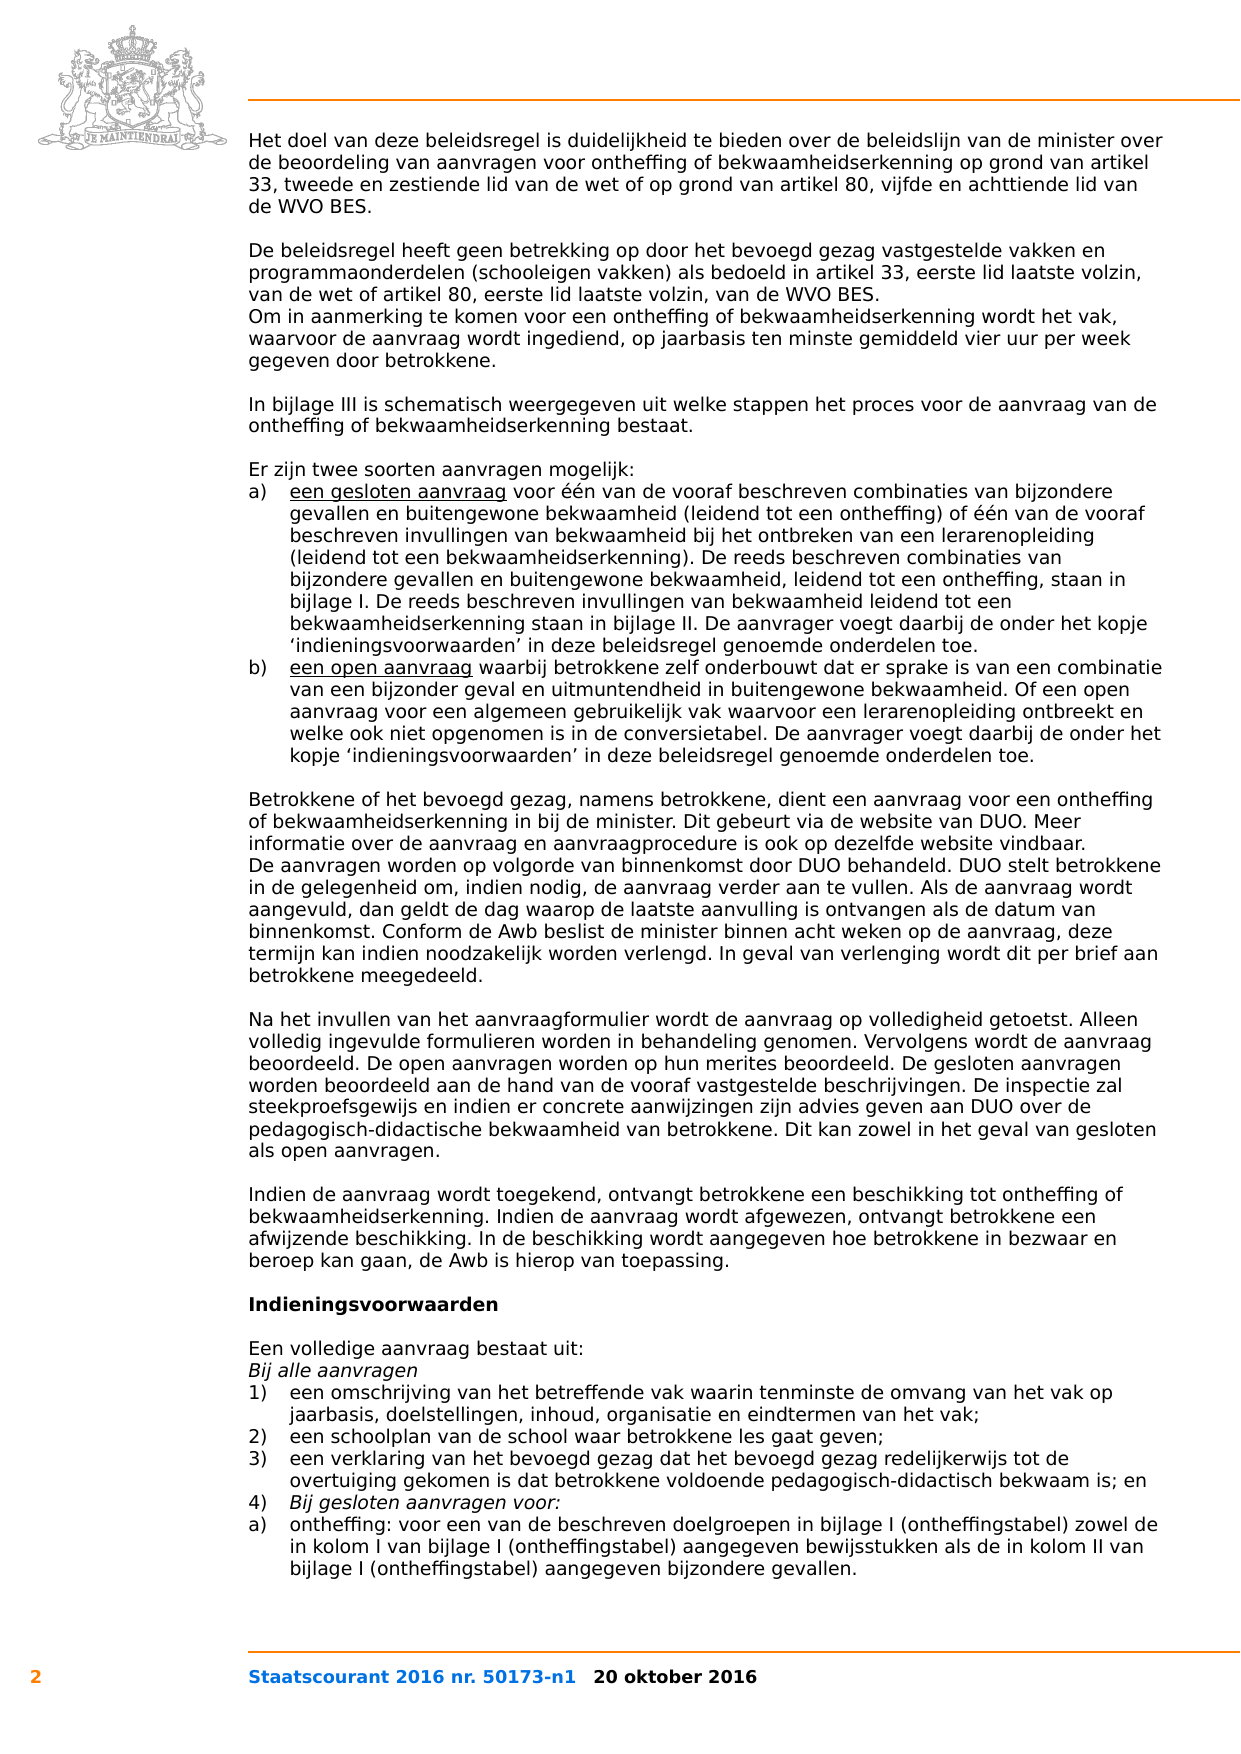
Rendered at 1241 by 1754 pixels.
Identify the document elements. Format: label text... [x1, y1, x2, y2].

text De beleidsregel heeft geen betrekking op door het bevoegd gezag vastgestelde vakken en programmaonderdelen (schooleigen vakken) als bedoeld in artikel 33, eerste lid laatste volzin, van de wet of artikel 80, eerste lid laatste volzin, van de WVO BES. [248, 240, 1163, 306]
text Het doel van deze beleidsregel is duidelijkheid te bieden over de beleidslijn van de minister over de beoordeling van aanvragen voor ontheffing of bekwaamheidserkenning op grond van artikel 33, tweede en zestiende lid van de wet of op grond van artikel 80, vijfde en achttiende lid van de WVO BES. [248, 130, 1163, 218]
text a) een gesloten aanvraag voor één van de vooraf beschreven combinaties van bijzondere gevallen en buitengewone bekwaamheid (leidend tot een ontheffing) of één van de vooraf beschreven invullingen van bekwaamheid bij het ontbreken van een lerarenopleiding (leidend tot een bekwaamheidserkenning). De reeds beschreven combinaties van bijzondere gevallen en buitengewone bekwaamheid, leidend tot een ontheffing, staan in bijlage I. De reeds beschreven invullingen van bekwaamheid leidend tot een bekwaamheidserkenning staan in bijlage II. De aanvrager voegt daarbij de onder het kopje ‘indieningsvoorwaarden’ in deze beleidsregel genoemde onderdelen toe. [248, 481, 1163, 657]
text Er zijn twee soorten aanvragen mogelijk: [248, 459, 1163, 481]
text Een volledige aanvraag bestaat uit: [248, 1338, 1163, 1360]
text 4) Bij gesloten aanvragen voor: [248, 1492, 1163, 1514]
text 2) een schoolplan van de school waar betrokkene les gaat geven; [248, 1426, 1163, 1448]
text Indien de aanvraag wordt toegekend, ontvangt betrokkene een beschikking tot ontheffing of bekwaamheidserkenning. Indien de aanvraag wordt afgewezen, ontvangt betrokkene een afwijzende beschikking. In de beschikking wordt aangegeven hoe betrokkene in bezwaar en beroep kan gaan, de Awb is hierop van toepassing. [248, 1184, 1163, 1272]
text In bijlage III is schematisch weergegeven uit welke stappen het proces voor de aanvraag van de ontheffing of bekwaamheidserkenning bestaat. [248, 393, 1163, 437]
text Betrokkene of het bevoegd gezag, namens betrokkene, dient een aanvraag voor een ontheffing of bekwaamheidserkenning in bij de minister. Dit gebeurt via de website van DUO. Meer informatie over de aanvraag en aanvraagprocedure is ook op dezelfde website vindbaar. [248, 789, 1163, 855]
text 1) een omschrijving van het betreffende vak waarin tenminste de omvang van het vak op jaarbasis, doelstellingen, inhoud, organisatie en eindtermen van het vak; [248, 1382, 1163, 1426]
text 3) een verklaring van het bevoegd gezag dat het bevoegd gezag redelijkerwijs tot de overtuiging gekomen is dat betrokkene voldoende pedagogisch-didactisch bekwaam is; en [248, 1448, 1163, 1492]
text De aanvragen worden op volgorde van binnenkomst door DUO behandeld. DUO stelt betrokkene in de gelegenheid om, indien nodig, de aanvraag verder aan te vullen. Als de aanvraag wordt aangevuld, dan geldt de dag waarop de laatste aanvulling is ontvangen als de datum van binnenkomst. Conform de Awb beslist de minister binnen acht weken op de aanvraag, deze termijn kan indien noodzakelijk worden verlengd. In geval van verlenging wordt dit per brief aan betrokkene meegedeeld. [248, 855, 1163, 987]
text b) een open aanvraag waarbij betrokkene zelf onderbouwt dat er sprake is van een combinatie van een bijzonder geval en uitmuntendheid in buitengewone bekwaamheid. Of een open aanvraag voor een algemeen gebruikelijk vak waarvoor een lerarenopleiding ontbreekt en welke ook niet opgenomen is in de conversietabel. De aanvrager voegt daarbij de onder het kopje ‘indieningsvoorwaarden’ in deze beleidsregel genoemde onderdelen toe. [248, 657, 1163, 767]
text Bij alle aanvragen [248, 1360, 1163, 1382]
subtitle Indieningsvoorwaarden [248, 1294, 1163, 1316]
text a) ontheffing: voor een van de beschreven doelgroepen in bijlage I (ontheffingstabel) zowel de in kolom I van bijlage I (ontheffingstabel) aangegeven bewijsstukken als de in kolom II van bijlage I (ontheffingstabel) aangegeven bijzondere gevallen. [248, 1514, 1163, 1580]
text Om in aanmerking te komen voor een ontheffing of bekwaamheidserkenning wordt het vak, waarvoor de aanvraag wordt ingediend, op jaarbasis ten minste gemiddeld vier uur per week gegeven door betrokkene. [248, 306, 1163, 372]
text Na het invullen van het aanvraagformulier wordt de aanvraag op volledigheid getoetst. Alleen volledig ingevulde formulieren worden in behandeling genomen. Vervolgens wordt de aanvraag beoordeeld. De open aanvragen worden op hun merites beoordeeld. De gesloten aanvragen worden beoordeeld aan de hand van de vooraf vastgestelde beschrijvingen. De inspectie zal steekproefsgewijs en indien er concrete aanwijzingen zijn advies geven aan DUO over de pedagogisch-didactische bekwaamheid van betrokkene. Dit kan zowel in het geval van gesloten als open aanvragen. [248, 1008, 1163, 1162]
picture [38, 25, 227, 150]
